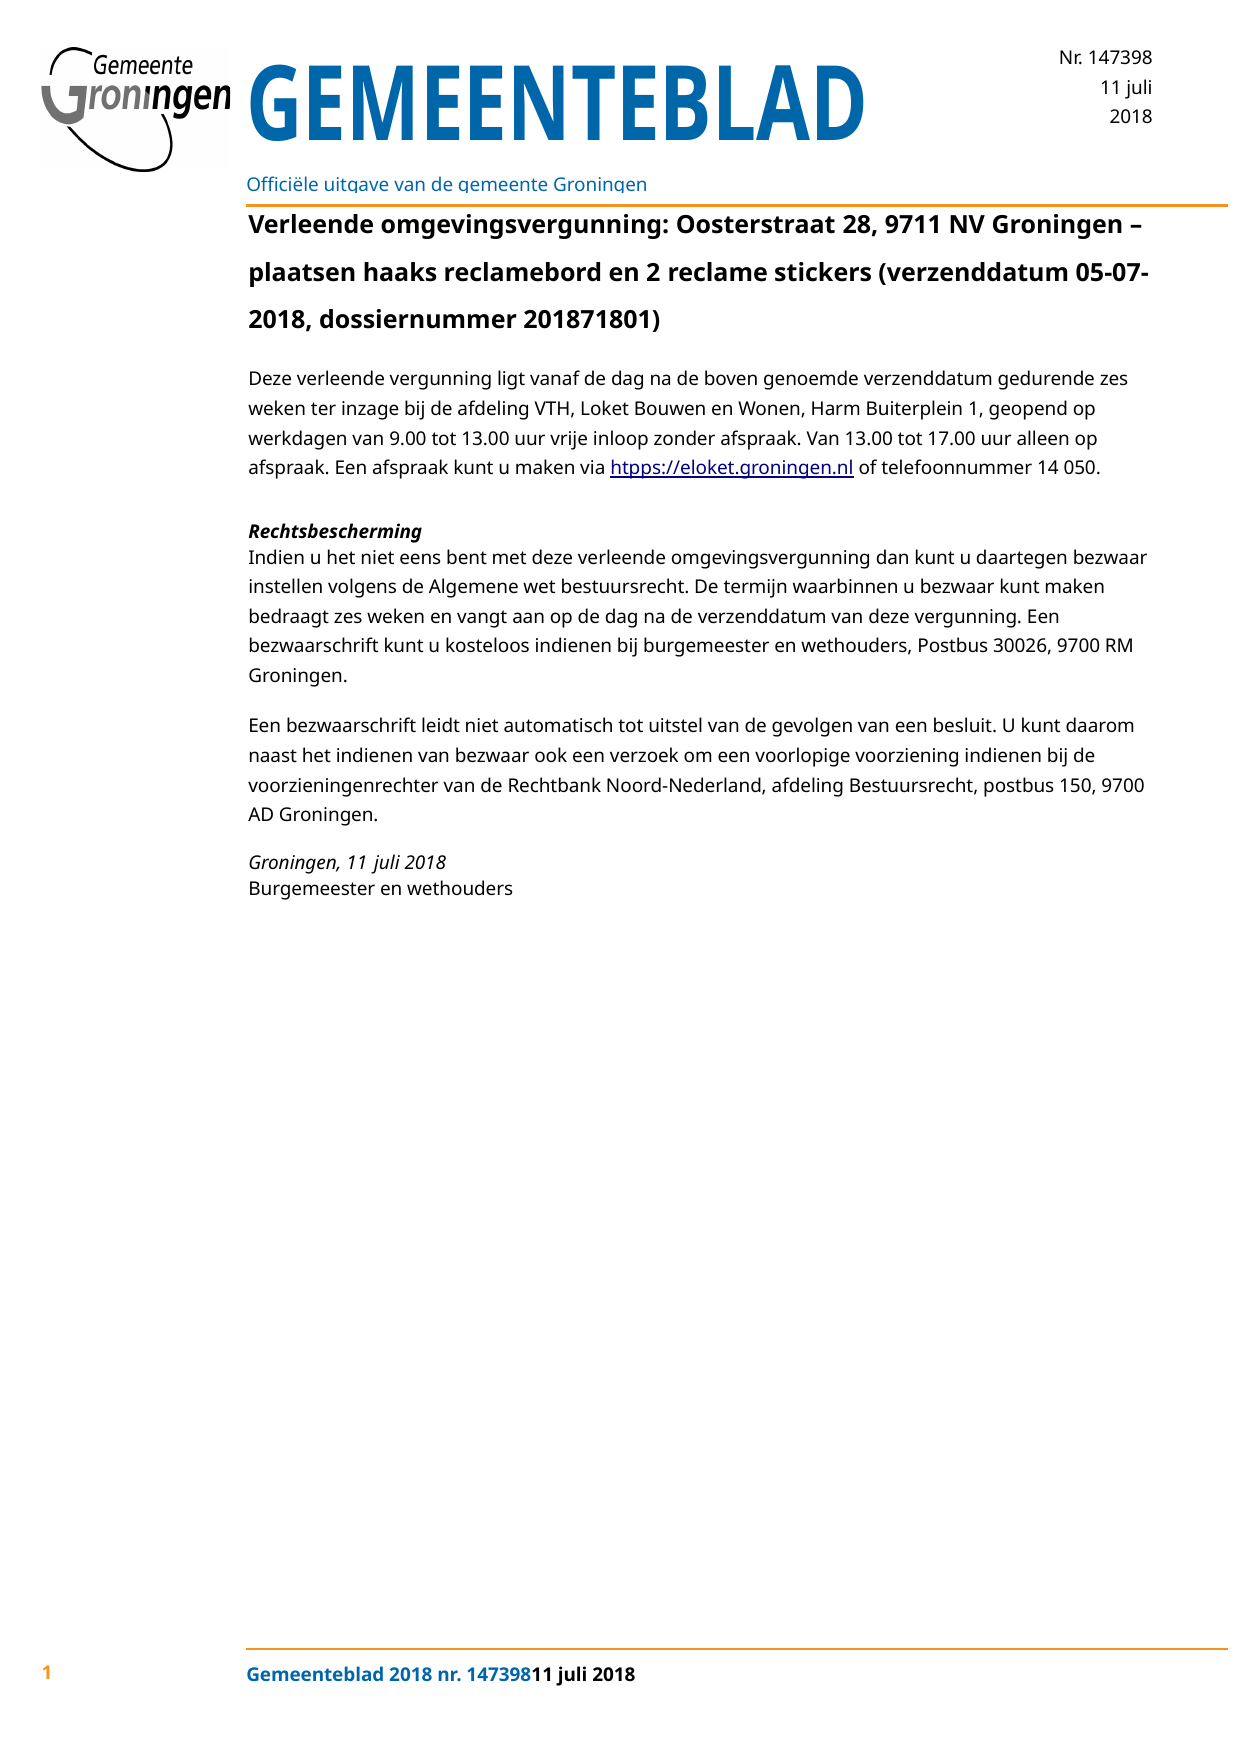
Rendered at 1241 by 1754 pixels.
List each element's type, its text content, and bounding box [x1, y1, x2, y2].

text Burgemeester en wethouders [248, 875, 1152, 901]
text Groningen, 11 juli 2018 [248, 849, 1152, 875]
text Verleende omgevingsvergunning: Oosterstraat 28, 9711 NV Groningen – plaatsen haaks reclamebord en 2 reclame stickers (verzenddatum 05-07-2018, dossiernummer 201871801) [248, 207, 1152, 336]
picture [41, 47, 231, 172]
text Rechtsbescherming [248, 518, 1152, 544]
text Een bezwaarschrift leidt niet automatisch tot uitstel van de gevolgen van een besluit. U kunt daarom naast het indienen van bezwaar ook een verzoek om een voorlopige voorziening indienen bij de voorzieningenrechter van de Rechtbank Noord-Nederland, afdeling Bestuursrecht, postbus 150, 9700 AD Groningen. [248, 713, 1152, 827]
text Deze verleende vergunning ligt vanaf de dag na de boven genoemde verzenddatum gedurende zes weken ter inzage bij de afdeling VTH, Loket Bouwen en Wonen, Harm Buiterplein 1, geopend op werkdagen van 9.00 tot 13.00 uur vrije inloop zonder afspraak. Van 13.00 tot 17.00 uur alleen op afspraak. Een afspraak kunt u maken via htpps://eloket.groningen.nl of telefoonnummer 14 050. [248, 366, 1152, 480]
text Indien u het niet eens bent met deze verleende omgevingsvergunning dan kunt u daartegen bezwaar instellen volgens de Algemene wet bestuursrecht. De termijn waarbinnen u bezwaar kunt maken bedraagt zes weken en vangt aan op de dag na de verzenddatum van deze vergunning. Een bezwaarschrift kunt u kosteloos indienen bij burgemeester en wethouders, Postbus 30026, 9700 RM Groningen. [248, 544, 1152, 688]
